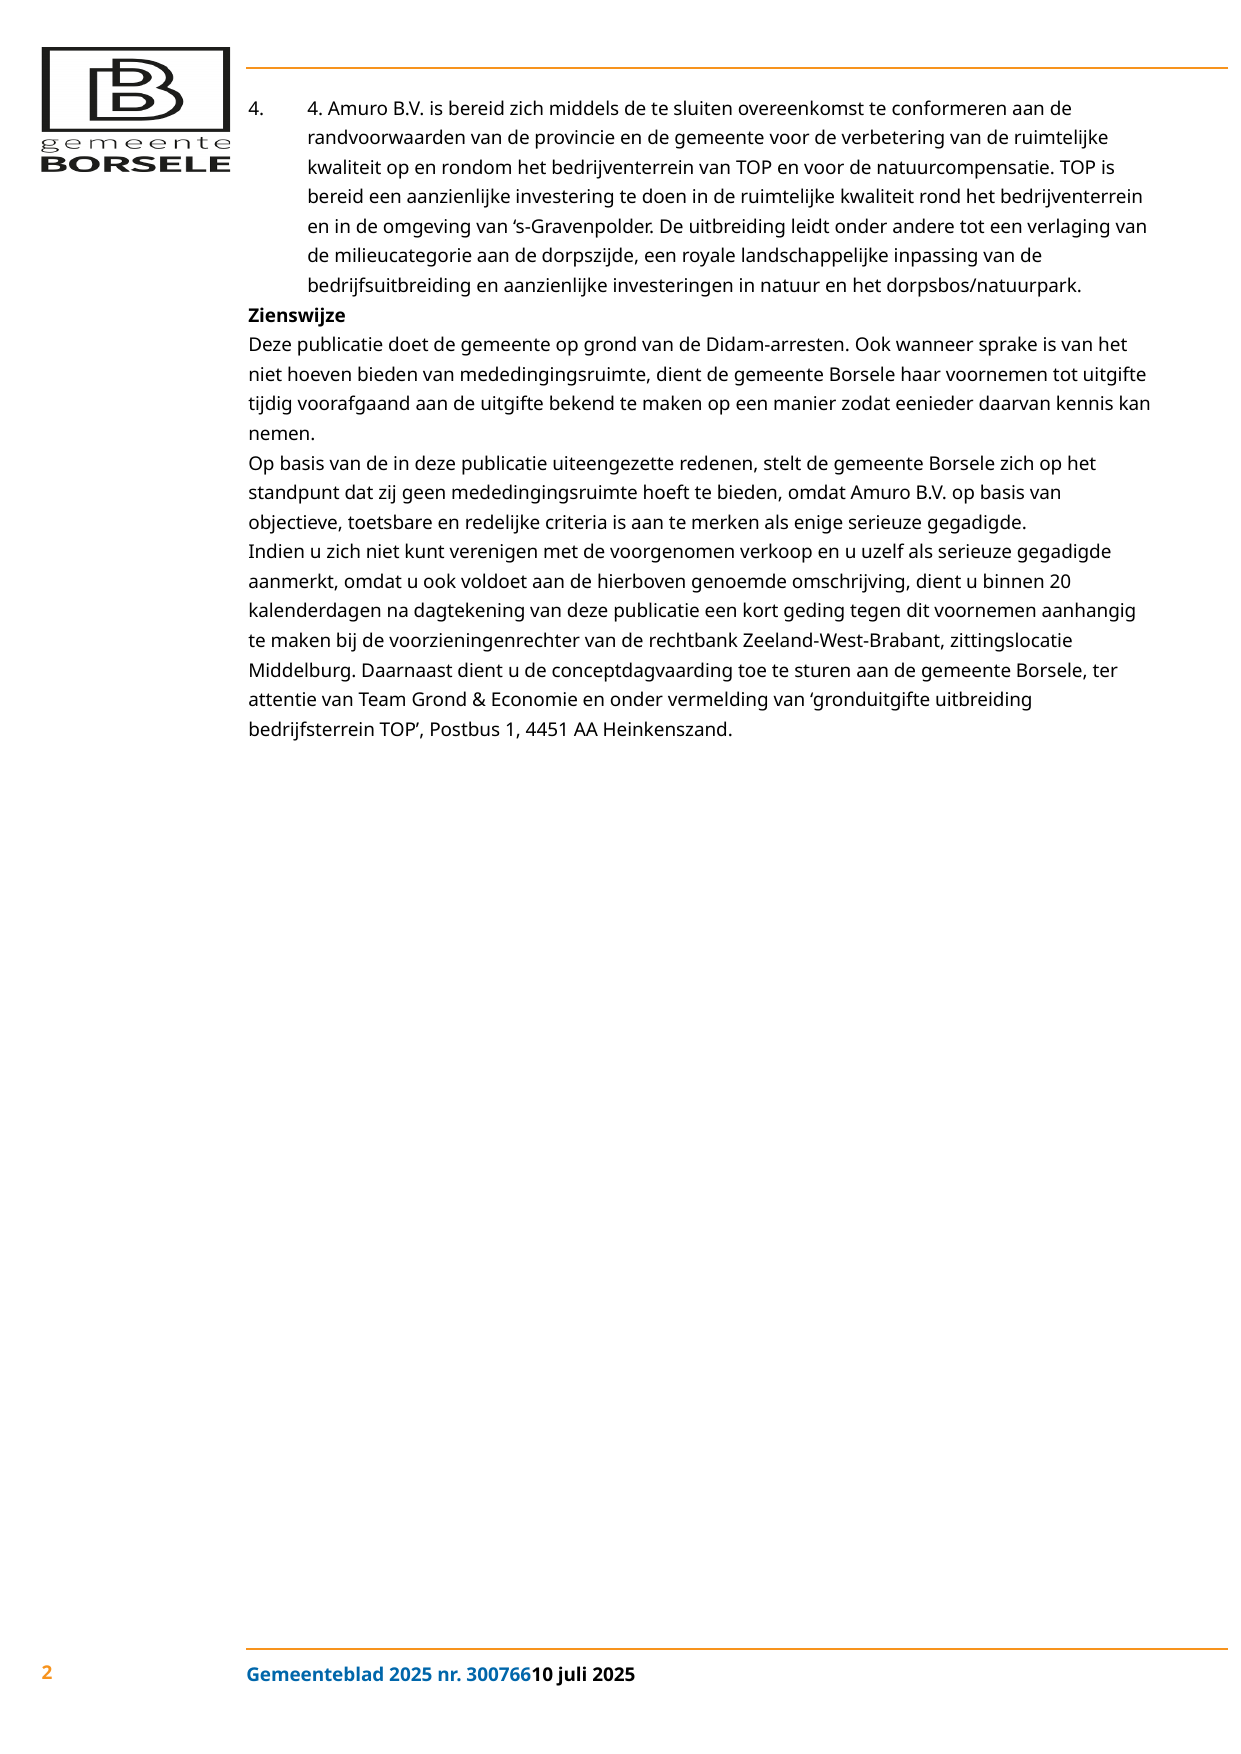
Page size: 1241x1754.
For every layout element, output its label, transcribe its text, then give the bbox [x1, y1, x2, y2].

text Op basis van de in deze publicatie uiteengezette redenen, stelt de gemeente Borsele zich op het standpunt dat zij geen mededingingsruimte hoeft te bieden, omdat Amuro B.V. op basis van objectieve, toetsbare en redelijke criteria is aan te merken als enige serieuze gegadigde. [248, 450, 1152, 535]
list 4. Amuro B.V. is bereid zich middels de te sluiten overeenkomst te conformeren aan de randvoorwaarden van de provincie en de gemeente voor de verbetering van de ruimtelijke kwaliteit op en rondom het bedrijventerrein van TOP en voor de natuurcompensatie. TOP is bereid een aanzienlijke investering te doen in de ruimtelijke kwaliteit rond het bedrijventerrein en in de omgeving van ‘s-Gravenpolder. De uitbreiding leidt onder andere tot een verlaging van de milieucategorie aan de dorpszijde, een royale landschappelijke inpassing van de bedrijfsuitbreiding en aanzienlijke investeringen in natuur en het dorpsbos/natuurpark. [248, 95, 1152, 298]
text Indien u zich niet kunt verenigen met de voorgenomen verkoop en u uzelf als serieuze gegadigde aanmerkt, omdat u ook voldoet aan de hierboven genoemde omschrijving, dient u binnen 20 kalenderdagen na dagtekening van deze publicatie een kort geding tegen dit voornemen aanhangig te maken bij de voorzieningenrechter van de rechtbank Zeeland-West-Brabant, zittingslocatie Middelburg. Daarnaast dient u de conceptdagvaarding toe te sturen aan de gemeente Borsele, ter attentie van Team Grond & Economie en onder vermelding van ‘gronduitgifte uitbreiding bedrijfsterrein TOP’, Postbus 1, 4451 AA Heinkenszand. [248, 538, 1152, 742]
picture [41, 47, 231, 172]
text Deze publicatie doet de gemeente op grond van de Didam-arresten. Ook wanneer sprake is van het niet hoeven bieden van mededingingsruimte, dient de gemeente Borsele haar voornemen tot uitgifte tijdig voorafgaand aan de uitgifte bekend te maken op een manier zodat eenieder daarvan kennis kan nemen. [248, 331, 1152, 446]
text Zienswijze [248, 302, 1152, 328]
